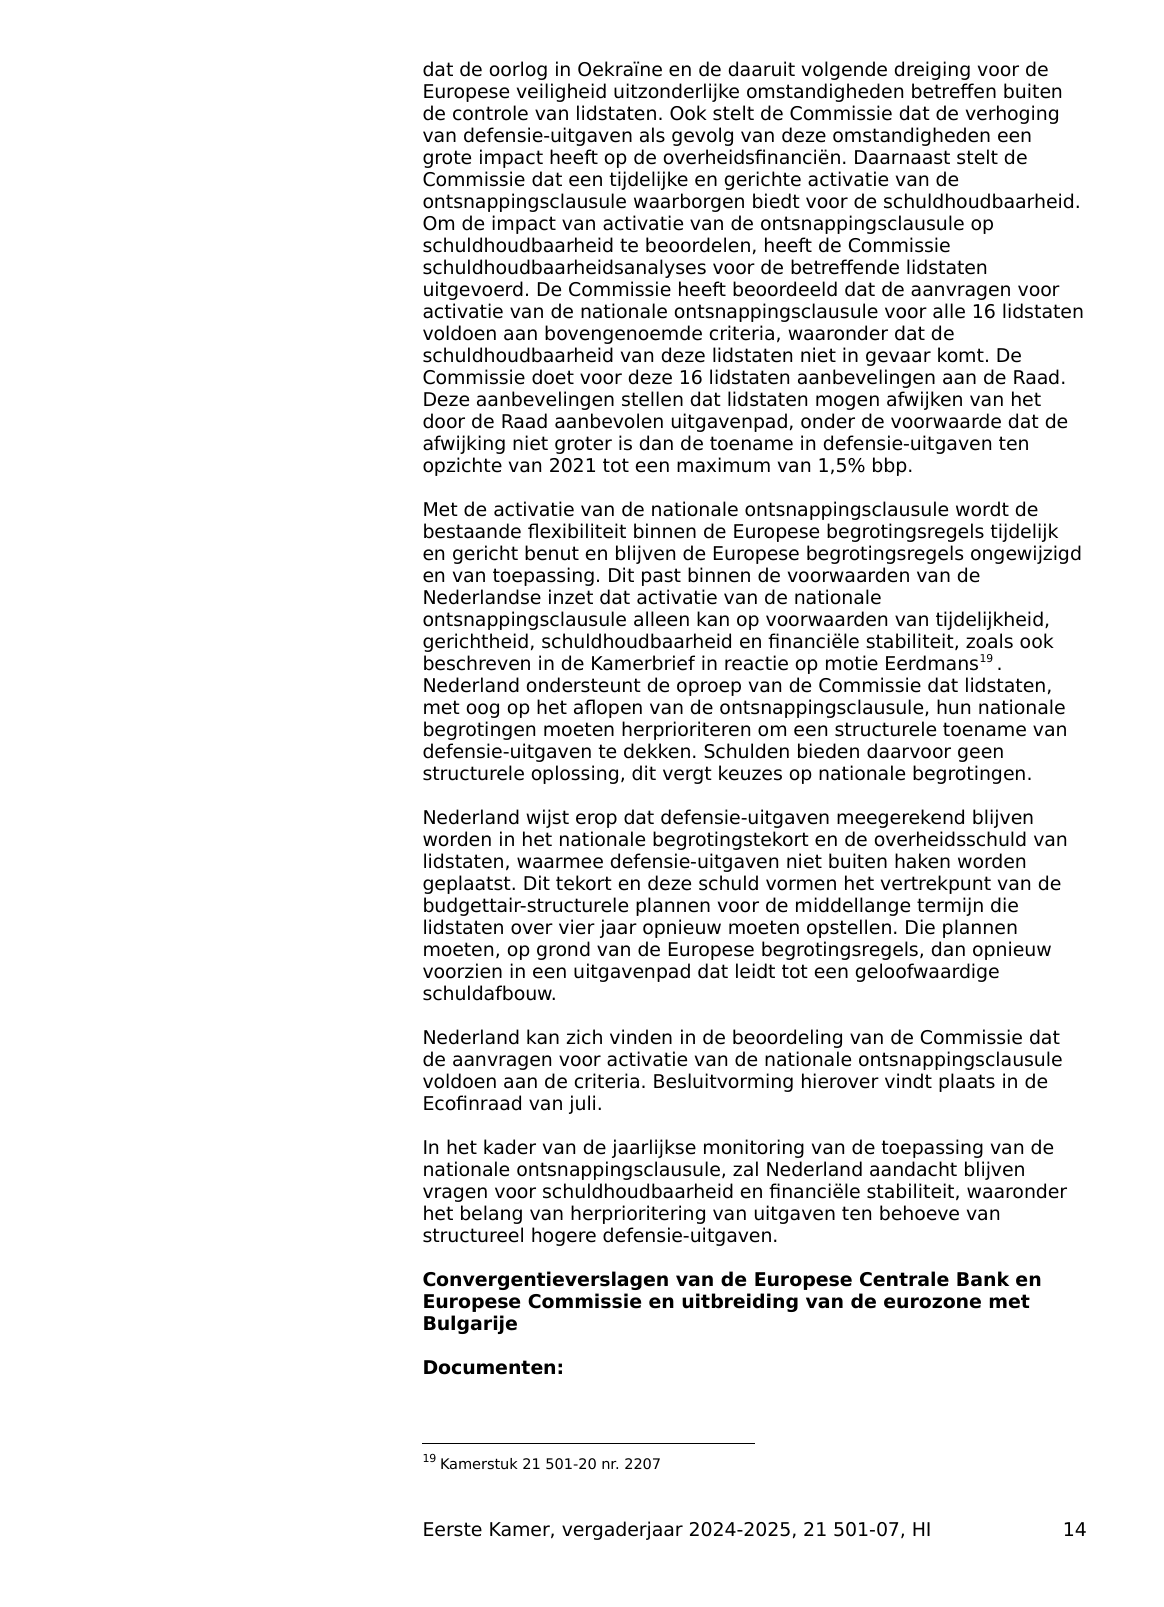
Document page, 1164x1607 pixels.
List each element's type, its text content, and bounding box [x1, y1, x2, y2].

text Nederland kan zich vinden in de beoordeling van de Commissie dat de aanvragen voor activatie van de nationale ontsnappingsclausule voldoen aan de criteria. Besluitvorming hierover vindt plaats in de Ecofinraad van juli. [422, 1027, 1087, 1115]
text Met de activatie van de nationale ontsnappingsclausule wordt de bestaande flexibiliteit binnen de Europese begrotingsregels tijdelijk en gericht benut en blijven de Europese begrotingsregels ongewijzigd en van toepassing. Dit past binnen de voorwaarden van de Nederlandse inzet dat activatie van de nationale ontsnappingsclausule alleen kan op voorwaarden van tijdelijkheid, gerichtheid, schuldhoudbaarheid en financiële stabiliteit, zoals ook beschreven in de Kamerbrief in reactie op motie Eerdmans. Nederland ondersteunt de oproep van de Commissie dat lidstaten, met oog op het aflopen van de ontsnappingsclausule, hun nationale begrotingen moeten herprioriteren om een structurele toename van defensie-uitgaven te dekken. Schulden bieden daarvoor geen structurele oplossing, dit vergt keuzes op nationale begrotingen. [422, 499, 1087, 784]
text In het kader van de jaarlijkse monitoring van de toepassing van de nationale ontsnappingsclausule, zal Nederland aandacht blijven vragen voor schuldhoudbaarheid en financiële stabiliteit, waaronder het belang van herprioritering van uitgaven ten behoeve van structureel hogere defensie-uitgaven. [422, 1137, 1087, 1247]
text Nederland wijst erop dat defensie-uitgaven meegerekend blijven worden in het nationale begrotingstekort en de overheidsschuld van lidstaten, waarmee defensie-uitgaven niet buiten haken worden geplaatst. Dit tekort en deze schuld vormen het vertrekpunt van de budgettair-structurele plannen voor de middellange termijn die lidstaten over vier jaar opnieuw moeten opstellen. Die plannen moeten, op grond van de Europese begrotingsregels, dan opnieuw voorzien in een uitgavenpad dat leidt tot een geloofwaardige schuldafbouw. [422, 807, 1087, 1004]
text Documenten: [422, 1357, 1087, 1379]
text dat de oorlog in Oekraïne en de daaruit volgende dreiging voor de Europese veiligheid uitzonderlijke omstandigheden betreffen buiten de controle van lidstaten. Ook stelt de Commissie dat de verhoging van defensie-uitgaven als gevolg van deze omstandigheden een grote impact heeft op de overheidsfinanciën. Daarnaast stelt de Commissie dat een tijdelijke en gerichte activatie van de ontsnappingsclausule waarborgen biedt voor de schuldhoudbaarheid. Om de impact van activatie van de ontsnappingsclausule op schuldhoudbaarheid te beoordelen, heeft de Commissie schuldhoudbaarheidsanalyses voor de betreffende lidstaten uitgevoerd. De Commissie heeft beoordeeld dat de aanvragen voor activatie van de nationale ontsnappingsclausule voor alle 16 lidstaten voldoen aan bovengenoemde criteria, waaronder dat de schuldhoudbaarheid van deze lidstaten niet in gevaar komt. De Commissie doet voor deze 16 lidstaten aanbevelingen aan de Raad. Deze aanbevelingen stellen dat lidstaten mogen afwijken van het door de Raad aanbevolen uitgavenpad, onder de voorwaarde dat de afwijking niet groter is dan de toename in defensie-uitgaven ten opzichte van 2021 tot een maximum van 1,5% bbp. [422, 59, 1087, 477]
subtitle Convergentieverslagen van de Europese Centrale Bank en Europese Commissie en uitbreiding van de eurozone met Bulgarije [422, 1269, 1087, 1335]
text Kamerstuk 21 501-20 nr. 2207 [422, 1452, 1087, 1474]
